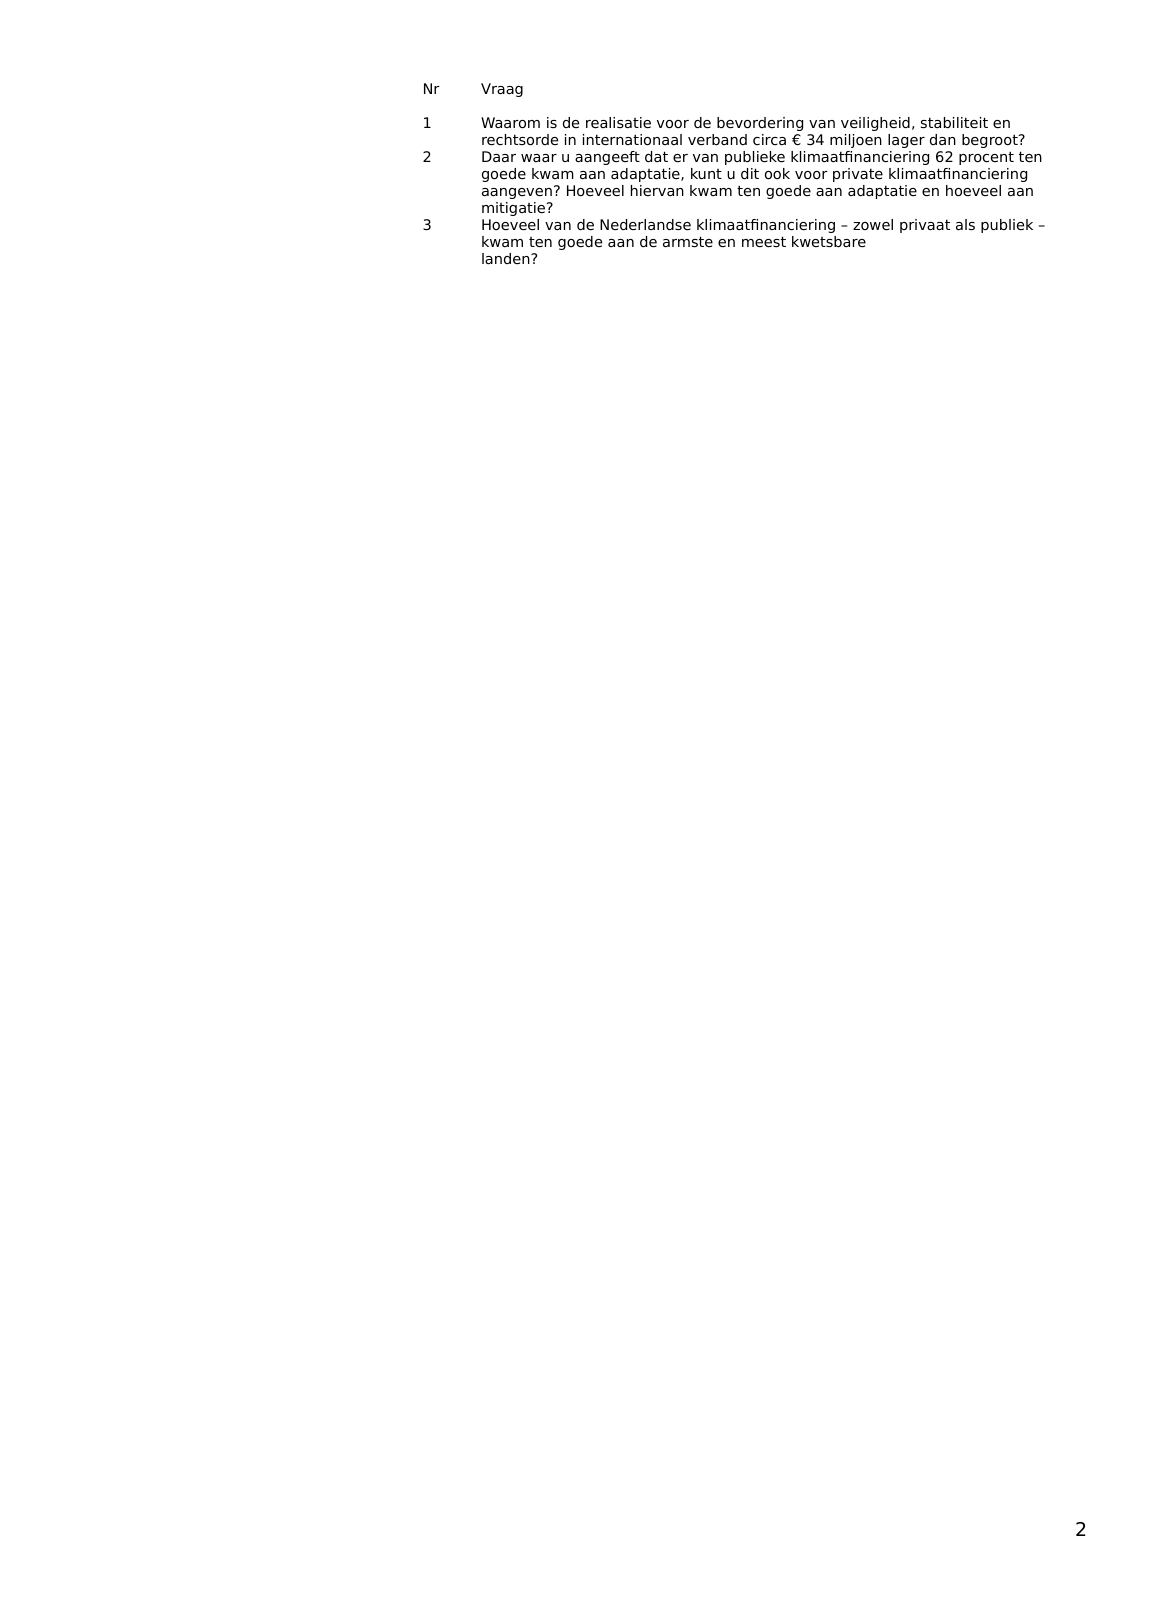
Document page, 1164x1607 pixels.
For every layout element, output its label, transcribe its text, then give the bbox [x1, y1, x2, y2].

table_cell Daar waar u aangeeft dat er van publieke klimaatfinanciering 62 procent ten goede kwam aan adaptatie, kunt u dit ook voor private klimaatfinanciering aangeven? Hoeveel hiervan kwam ten goede aan adaptatie en hoeveel aan mitigatie? [475, 149, 1087, 217]
table_cell 2 [422, 149, 475, 217]
table_cell [475, 98, 1087, 115]
table_header Vraag [475, 81, 1087, 98]
table_cell [422, 98, 475, 115]
table_cell Waarom is de realisatie voor de bevordering van veiligheid, stabiliteit en rechtsorde in internationaal verband circa € 34 miljoen lager dan begroot? [475, 115, 1087, 149]
table_cell Hoeveel van de Nederlandse klimaatfinanciering – zowel privaat als publiek – kwam ten goede aan de armste en meest kwetsbare landen? [475, 217, 1087, 268]
table_cell 1 [422, 115, 475, 149]
table_header Nr [422, 81, 475, 98]
table_cell 3 [422, 217, 475, 268]
